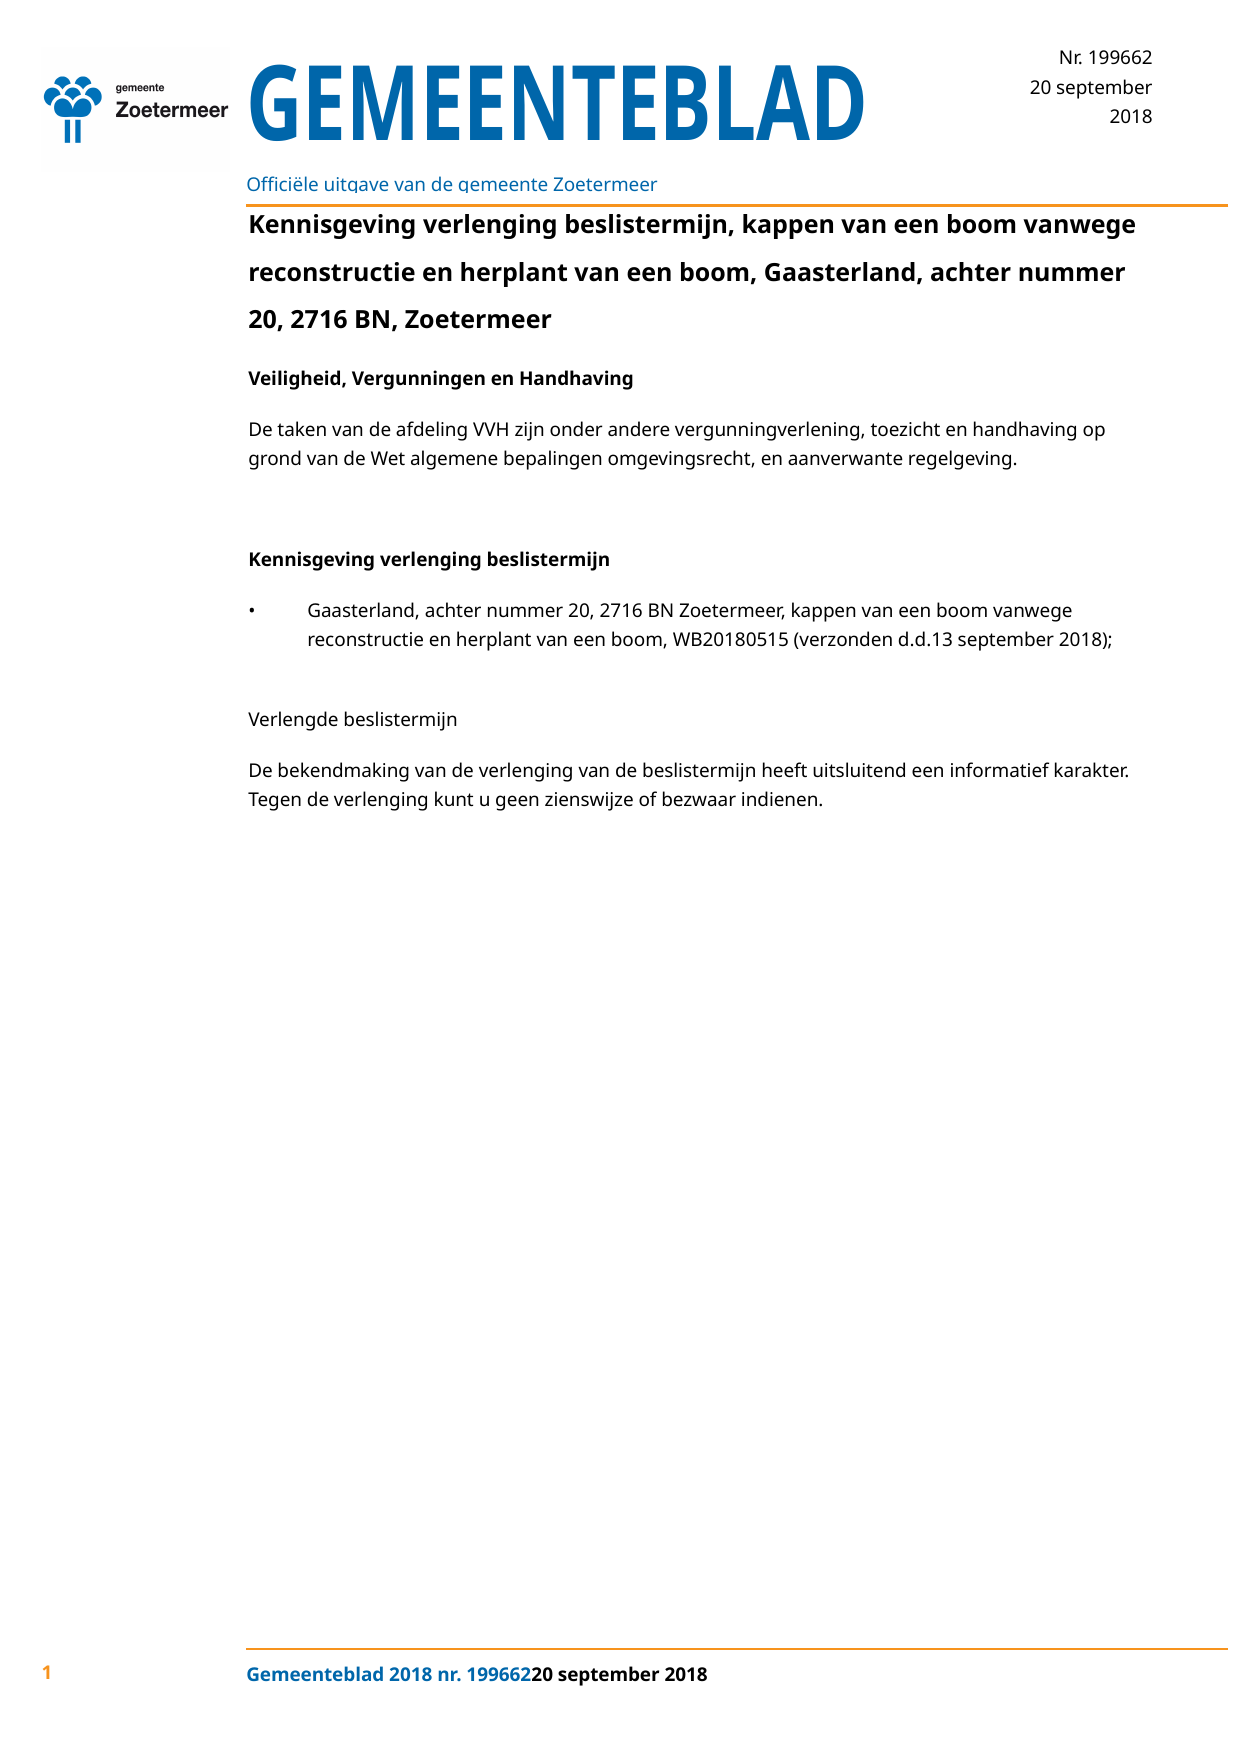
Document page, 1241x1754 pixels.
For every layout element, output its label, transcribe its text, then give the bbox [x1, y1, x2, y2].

text De taken van de afdeling VVH zijn onder andere vergunningverlening, toezicht en handhaving op grond van de Wet algemene bepalingen omgevingsrecht, en aanverwante regelgeving. [248, 416, 1152, 471]
text Verlengde beslistermijn [248, 706, 1152, 732]
text Kennisgeving verlenging beslistermijn [248, 546, 1152, 572]
list Gaasterland, achter nummer 20, 2716 BN Zoetermeer, kappen van een boom vanwege reconstructie en herplant van een boom, WB20180515 (verzonden d.d.13 september 2018); [248, 597, 1152, 652]
text Kennisgeving verlenging beslistermijn, kappen van een boom vanwege reconstructie en herplant van een boom, Gaasterland, achter nummer 20, 2716 BN, Zoetermeer [248, 207, 1152, 336]
text De bekendmaking van de verlenging van de beslistermijn heeft uitsluitend een informatief karakter. Tegen de verlenging kunt u geen zienswijze of bezwaar indienen. [248, 757, 1152, 812]
text Veiligheid, Vergunningen en Handhaving [248, 366, 1152, 391]
picture [41, 47, 231, 172]
